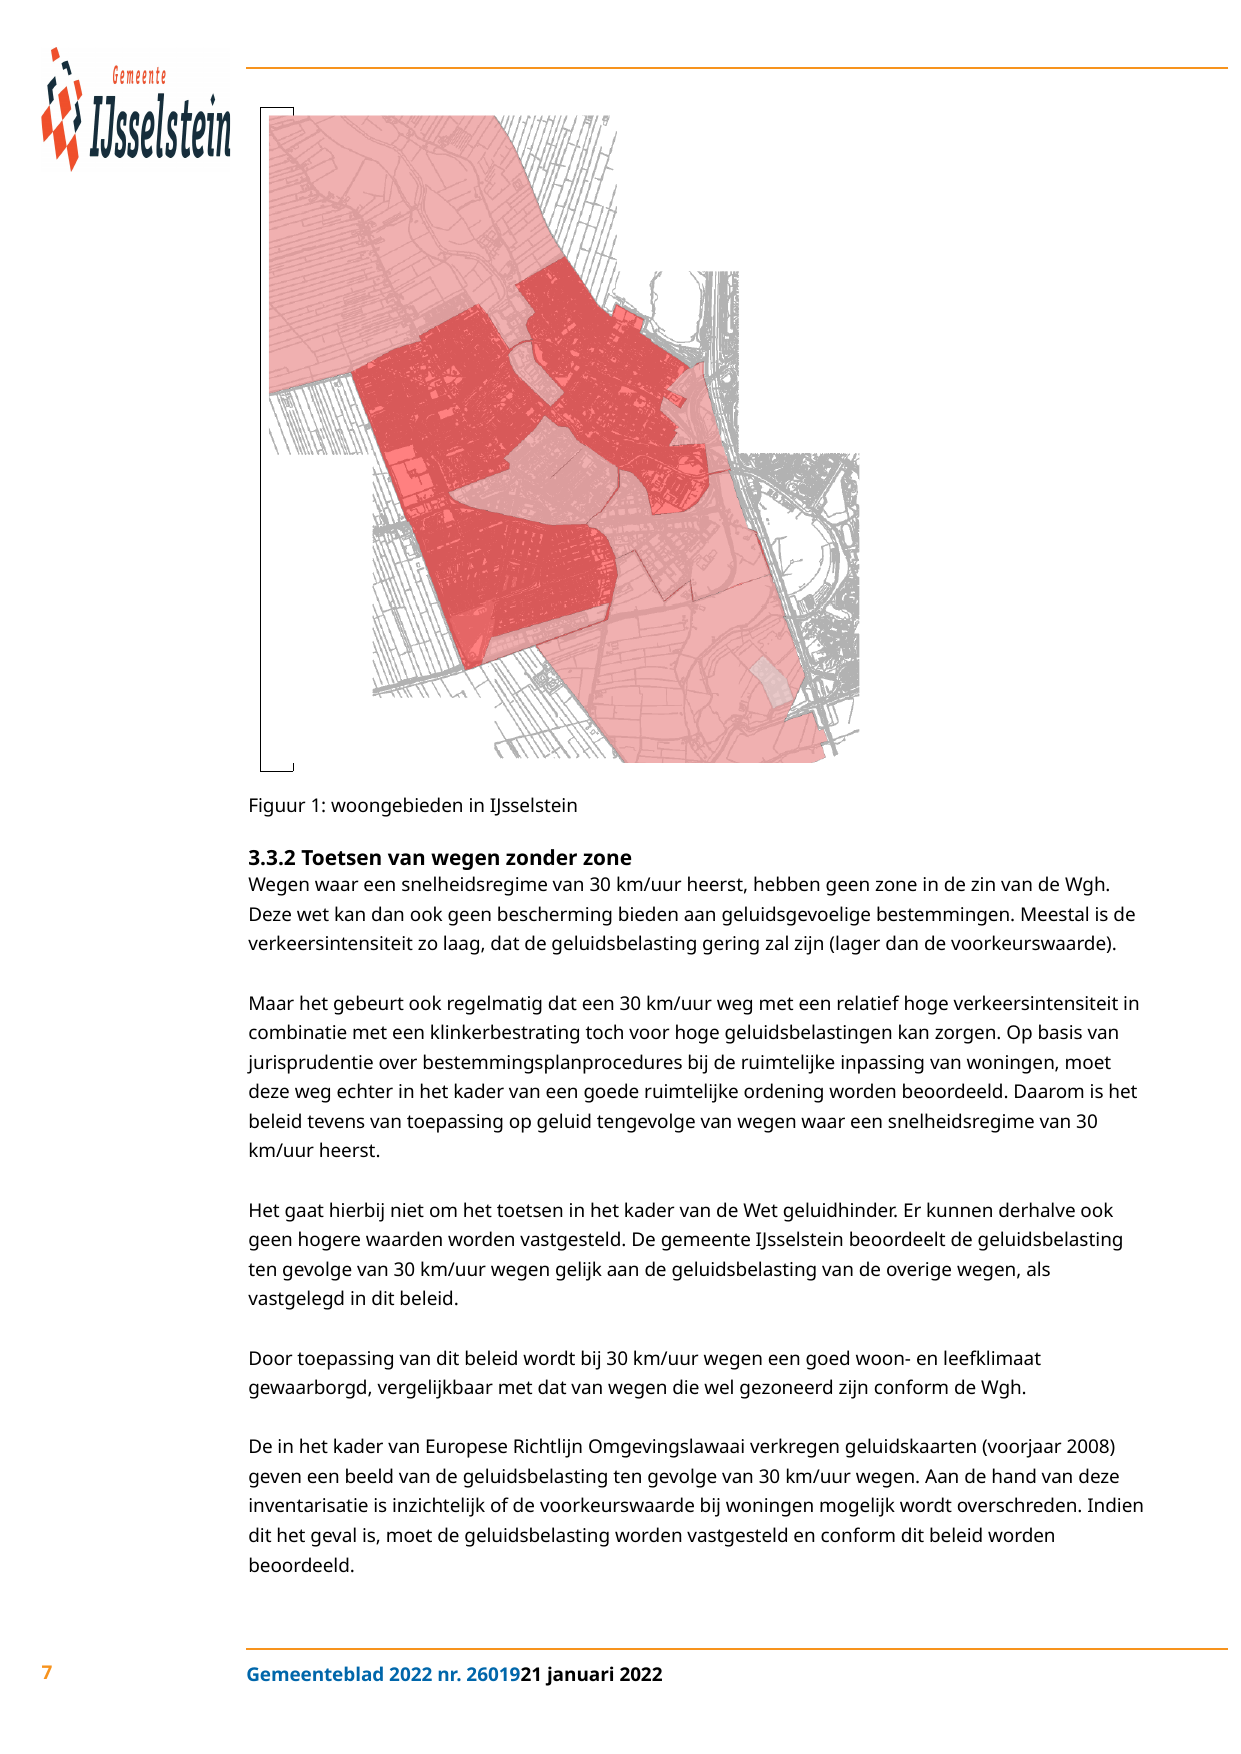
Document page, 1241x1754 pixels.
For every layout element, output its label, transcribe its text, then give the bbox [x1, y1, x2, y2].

text Figuur 1: woongebieden in IJsselstein [248, 793, 1152, 818]
picture [268, 115, 860, 763]
text 3.3.2 Toetsen van wegen zonder zone [248, 843, 1152, 871]
text Door toepassing van dit beleid wordt bij 30 km/uur wegen een goed woon- en leefklimaat gewaarborgd, vergelijkbaar met dat van wegen die wel gezoneerd zijn conform de Wgh. [248, 1345, 1152, 1400]
picture [41, 47, 231, 172]
text Het gaat hierbij niet om het toetsen in het kader van de Wet geluidhinder. Er kunnen derhalve ook geen hogere waarden worden vastgesteld. De gemeente IJsselstein beoordeelt de geluidsbelasting ten gevolge van 30 km/uur wegen gelijk aan de geluidsbelasting van de overige wegen, als vastgelegd in dit beleid. [248, 1197, 1152, 1311]
text De in het kader van Europese Richtlijn Omgevingslawaai verkregen geluidskaarten (voorjaar 2008) geven een beeld van de geluidsbelasting ten gevolge van 30 km/uur wegen. Aan de hand van deze inventarisatie is inzichtelijk of de voorkeurswaarde bij woningen mogelijk wordt overschreden. Indien dit het geval is, moet de geluidsbelasting worden vastgesteld en conform dit beleid worden beoordeeld. [248, 1433, 1152, 1578]
text Maar het gebeurt ook regelmatig dat een 30 km/uur weg met een relatief hoge verkeersintensiteit in combinatie met een klinkerbestrating toch voor hoge geluidsbelastingen kan zorgen. Op basis van jurisprudentie over bestemmingsplanprocedures bij de ruimtelijke inpassing van woningen, moet deze weg echter in het kader van een goede ruimtelijke ordening worden beoordeeld. Daarom is het beleid tevens van toepassing op geluid tengevolge van wegen waar een snelheidsregime van 30 km/uur heerst. [248, 990, 1152, 1163]
text Wegen waar een snelheidsregime van 30 km/uur heerst, hebben geen zone in de zin van de Wgh. Deze wet kan dan ook geen bescherming bieden aan geluidsgevoelige bestemmingen. Meestal is de verkeersintensiteit zo laag, dat de geluidsbelasting gering zal zijn (lager dan de voorkeurswaarde). [248, 871, 1152, 956]
